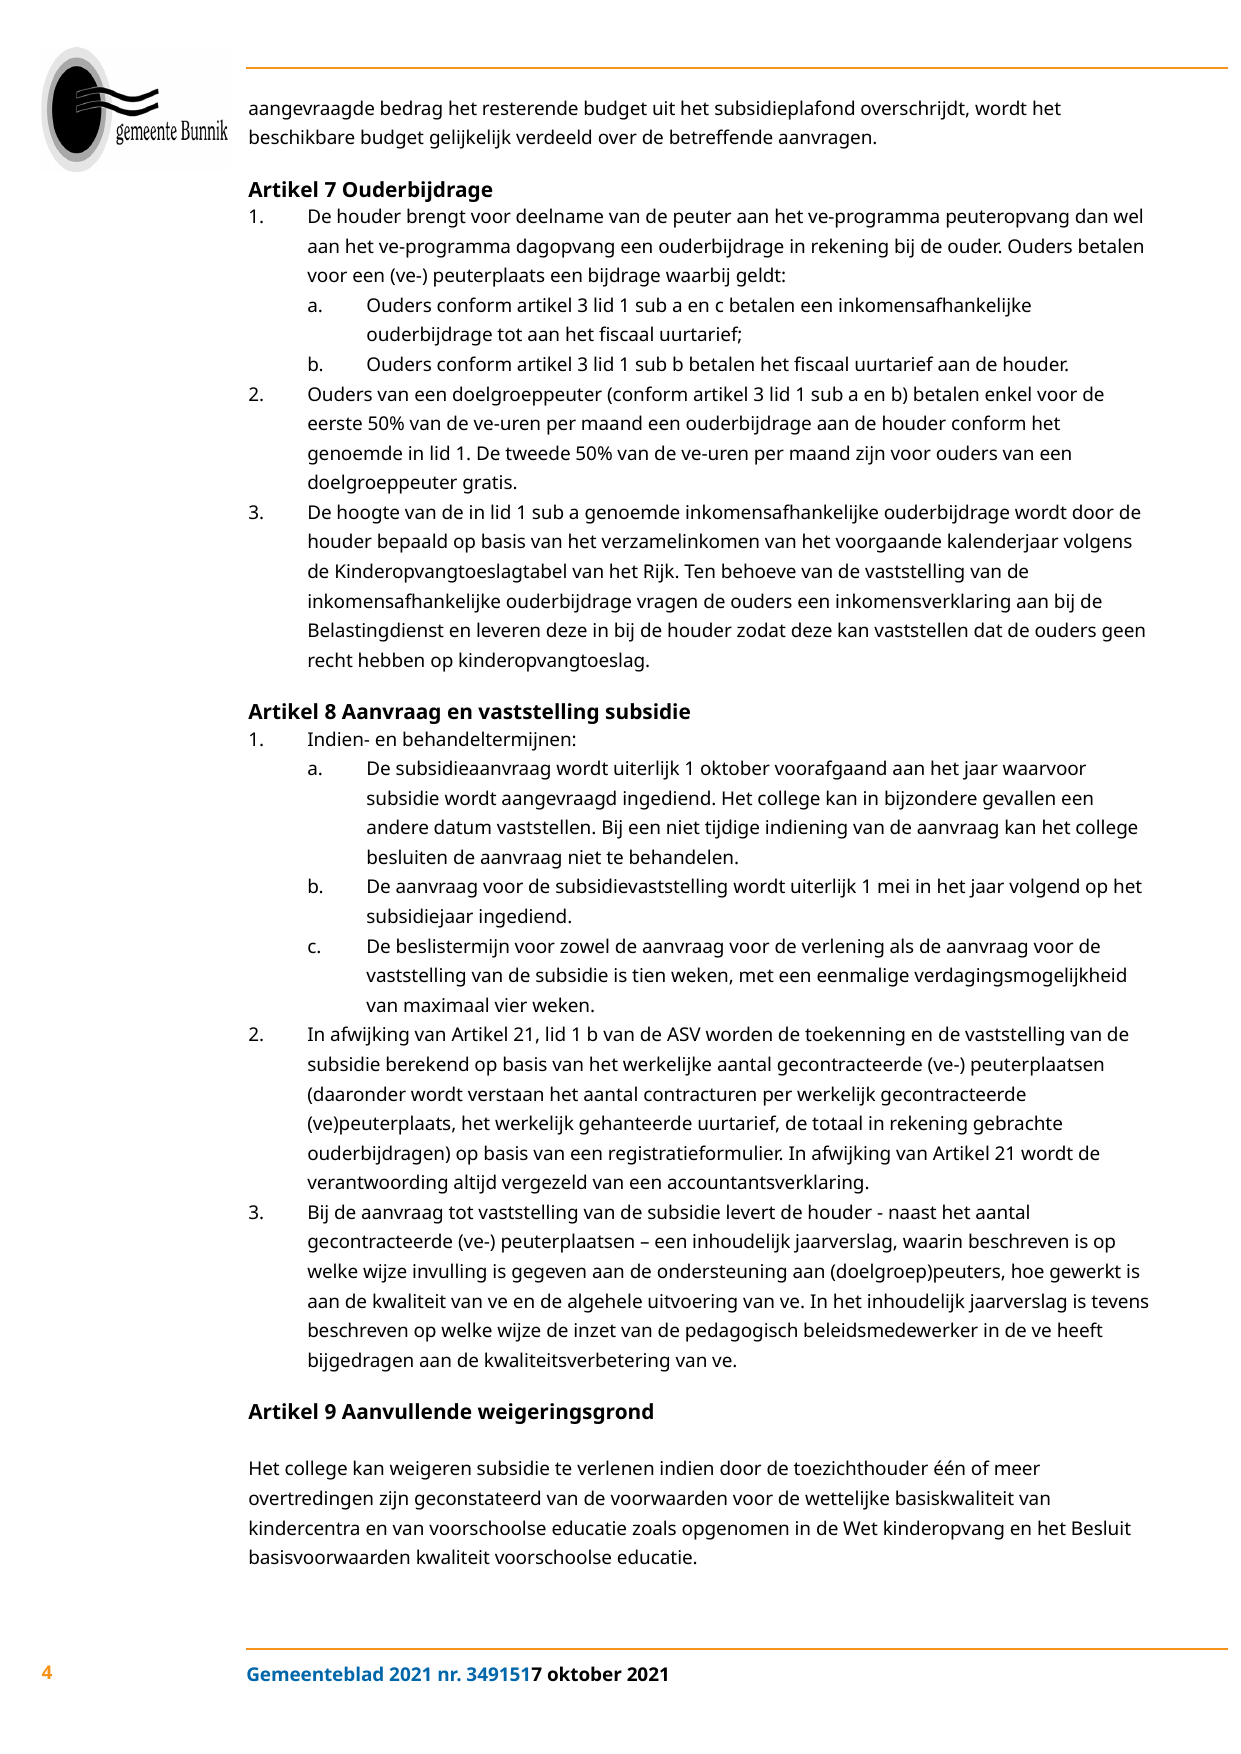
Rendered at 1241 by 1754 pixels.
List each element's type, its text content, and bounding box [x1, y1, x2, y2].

list Bij de aanvraag tot vaststelling van de subsidie levert de houder - naast het aantal gecontracteerde (ve-) peuterplaatsen – een inhoudelijk jaarverslag, waarin beschreven is op welke wijze invulling is gegeven aan de ondersteuning aan (doelgroep)peuters, hoe gewerkt is aan de kwaliteit van ve en de algehele uitvoering van ve. In het inhoudelijk jaarverslag is tevens beschreven op welke wijze de inzet van de pedagogisch beleidsmedewerker in de ve heeft bijgedragen aan de kwaliteitsverbetering van ve. [248, 1199, 1152, 1373]
list De beslistermijn voor zowel de aanvraag voor de verlening als de aanvraag voor de vaststelling van de subsidie is tien weken, met een eenmalige verdagingsmogelijkheid van maximaal vier weken. [307, 933, 1152, 1018]
list Ouders van een doelgroeppeuter (conform artikel 3 lid 1 sub a en b) betalen enkel voor de eerste 50% van de ve-uren per maand een ouderbijdrage aan de houder conform het genoemde in lid 1. De tweede 50% van de ve-uren per maand zijn voor ouders van een doelgroeppeuter gratis. [248, 381, 1152, 495]
list De aanvraag voor de subsidievaststelling wordt uiterlijk 1 mei in het jaar volgend op het subsidiejaar ingediend. [307, 874, 1152, 929]
list Indien- en behandeltermijnen: [248, 726, 1152, 752]
list Ouders conform artikel 3 lid 1 sub b betalen het fiscaal uurtarief aan de houder. [307, 351, 1152, 377]
text Het college kan weigeren subsidie te verlenen indien door de toezichthouder één of meer overtredingen zijn geconstateerd van de voorwaarden voor de wettelijke basiskwaliteit van kindercentra en van voorschoolse educatie zoals opgenomen in de Wet kinderopvang en het Besluit basisvoorwaarden kwaliteit voorschoolse educatie. [248, 1456, 1152, 1570]
text Artikel 7 Ouderbijdrage [248, 175, 1152, 203]
list De subsidieaanvraag wordt uiterlijk 1 oktober voorafgaand aan het jaar waarvoor subsidie wordt aangevraagd ingediend. Het college kan in bijzondere gevallen een andere datum vaststellen. Bij een niet tijdige indiening van de aanvraag kan het college besluiten de aanvraag niet te behandelen. [307, 755, 1152, 870]
picture [41, 47, 231, 172]
text Artikel 8 Aanvraag en vaststelling subsidie [248, 697, 1152, 726]
list De hoogte van de in lid 1 sub a genoemde inkomensafhankelijke ouderbijdrage wordt door de houder bepaald op basis van het verzamelinkomen van het voorgaande kalenderjaar volgens de Kinderopvangtoeslagtabel van het Rijk. Ten behoeve van de vaststelling van de inkomensafhankelijke ouderbijdrage vragen de ouders een inkomensverklaring aan bij de Belastingdienst en leveren deze in bij de houder zodat deze kan vaststellen dat de ouders geen recht hebben op kinderopvangtoeslag. [248, 499, 1152, 673]
list De houder brengt voor deelname van de peuter aan het ve-programma peuteropvang dan wel aan het ve-programma dagopvang een ouderbijdrage in rekening bij de ouder. Ouders betalen voor een (ve-) peuterplaats een bijdrage waarbij geldt: [248, 203, 1152, 288]
list In afwijking van Artikel 21, lid 1 b van de ASV worden de toekenning en de vaststelling van de subsidie berekend op basis van het werkelijke aantal gecontracteerde (ve-) peuterplaatsen (daaronder wordt verstaan het aantal contracturen per werkelijk gecontracteerde (ve)peuterplaats, het werkelijk gehanteerde uurtarief, de totaal in rekening gebrachte ouderbijdragen) op basis van een registratieformulier. In afwijking van Artikel 21 wordt de verantwoording altijd vergezeld van een accountantsverklaring. [248, 1022, 1152, 1195]
text aangevraagde bedrag het resterende budget uit het subsidieplafond overschrijdt, wordt het beschikbare budget gelijkelijk verdeeld over de betreffende aanvragen. [248, 95, 1152, 150]
list Ouders conform artikel 3 lid 1 sub a en c betalen een inkomensafhankelijke ouderbijdrage tot aan het fiscaal uurtarief; [307, 292, 1152, 347]
text Artikel 9 Aanvullende weigeringsgrond [248, 1397, 1152, 1426]
